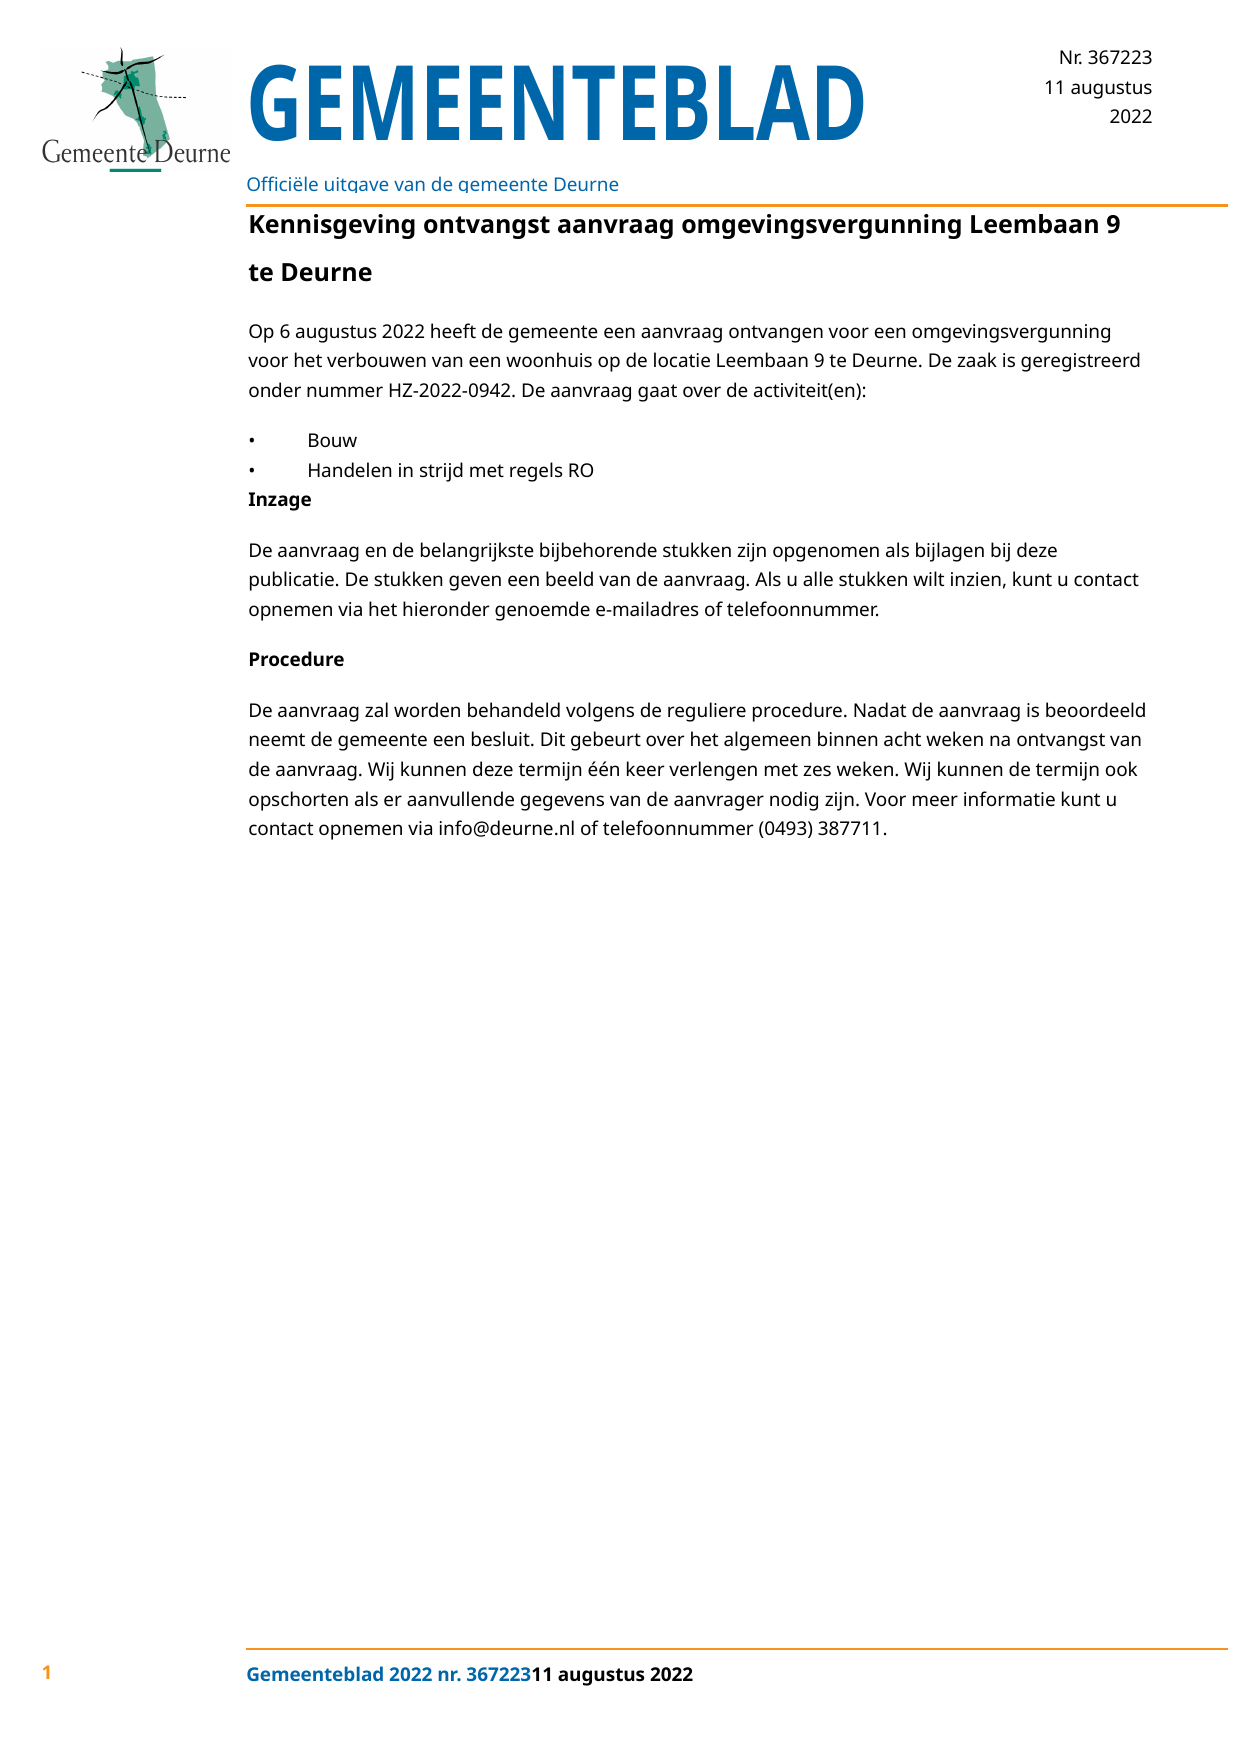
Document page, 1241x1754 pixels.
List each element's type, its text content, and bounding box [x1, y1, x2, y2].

text Procedure [248, 647, 1152, 672]
text De aanvraag en de belangrijkste bijbehorende stukken zijn opgenomen als bijlagen bij deze publicatie. De stukken geven een beeld van de aanvraag. Als u alle stukken wilt inzien, kunt u contact opnemen via het hieronder genoemde e-mailadres of telefoonnummer. [248, 537, 1152, 622]
text De aanvraag zal worden behandeld volgens de reguliere procedure. Nadat de aanvraag is beoordeeld neemt de gemeente een besluit. Dit gebeurt over het algemeen binnen acht weken na ontvangst van de aanvraag. Wij kunnen deze termijn één keer verlengen met zes weken. Wij kunnen de termijn ook opschorten als er aanvullende gegevens van de aanvrager nodig zijn. Voor meer informatie kunt u contact opnemen via info@deurne.nl of telefoonnummer (0493) 387711. [248, 697, 1152, 841]
text Op 6 augustus 2022 heeft de gemeente een aanvraag ontvangen voor een omgevingsvergunning voor het verbouwen van een woonhuis op de locatie Leembaan 9 te Deurne. De zaak is geregistreerd onder nummer HZ-2022-0942. De aanvraag gaat over de activiteit(en): [248, 318, 1152, 403]
list Handelen in strijd met regels RO [248, 457, 1152, 483]
text Inzage [248, 487, 1152, 512]
list Bouw [248, 427, 1152, 453]
picture [41, 47, 231, 172]
text Kennisgeving ontvangst aanvraag omgevingsvergunning Leembaan 9 te Deurne [248, 207, 1152, 288]
